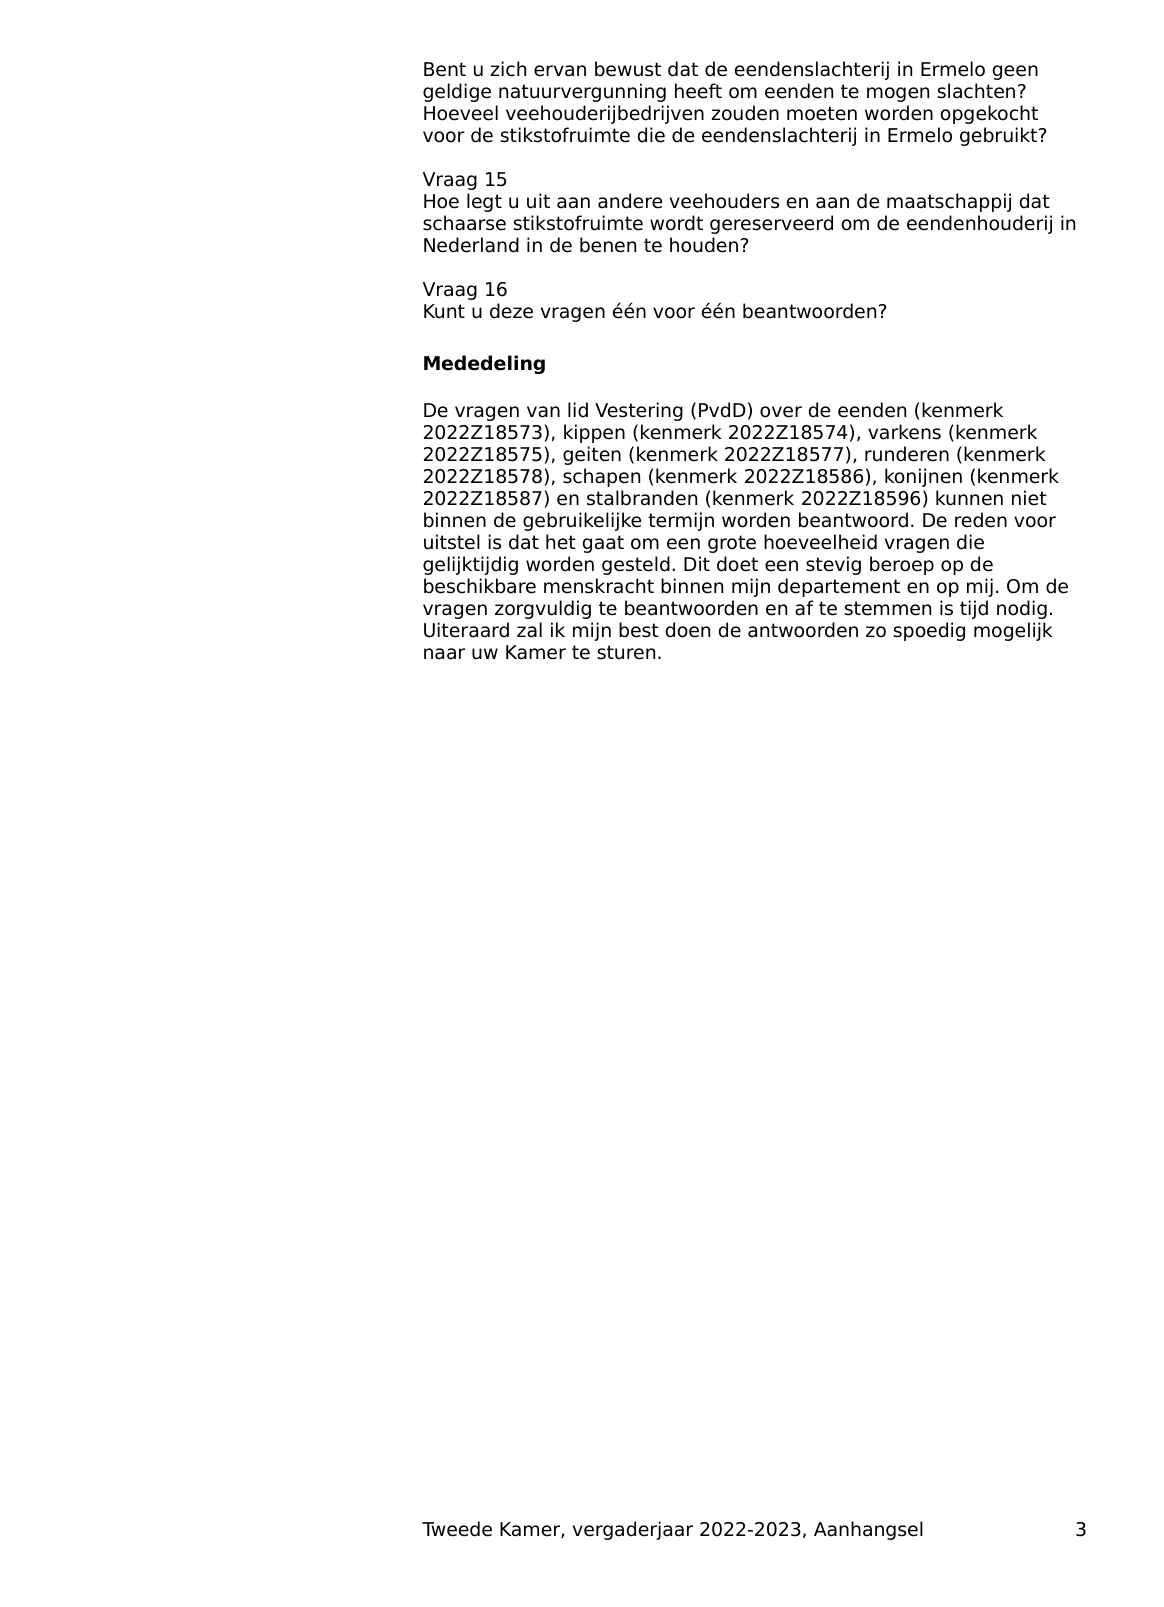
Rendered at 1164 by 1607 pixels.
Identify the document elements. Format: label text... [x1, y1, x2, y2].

text De vragen van lid Vestering (PvdD) over de eenden (kenmerk 2022Z18573), kippen (kenmerk 2022Z18574), varkens (kenmerk 2022Z18575), geiten (kenmerk 2022Z18577), runderen (kenmerk 2022Z18578), schapen (kenmerk 2022Z18586), konijnen (kenmerk 2022Z18587) en stalbranden (kenmerk 2022Z18596) kunnen niet binnen de gebruikelijke termijn worden beantwoord. De reden voor uitstel is dat het gaat om een grote hoeveelheid vragen die gelijktijdig worden gesteld. Dit doet een stevig beroep op de beschikbare menskracht binnen mijn departement en op mij. Om de vragen zorgvuldig te beantwoorden en af te stemmen is tijd nodig. Uiteraard zal ik mijn best doen de antwoorden zo spoedig mogelijk naar uw Kamer te sturen. [422, 400, 1087, 664]
text Hoe legt u uit aan andere veehouders en aan de maatschappij dat schaarse stikstofruimte wordt gereserveerd om de eendenhouderij in Nederland in de benen te houden? [422, 191, 1087, 257]
text Kunt u deze vragen één voor één beantwoorden? [422, 301, 1087, 323]
subtitle Mededeling [422, 353, 1087, 375]
text Bent u zich ervan bewust dat de eendenslachterij in Ermelo geen geldige natuurvergunning heeft om eenden te mogen slachten? Hoeveel veehouderijbedrijven zouden moeten worden opgekocht voor de stikstofruimte die de eendenslachterij in Ermelo gebruikt? [422, 59, 1087, 147]
text Vraag 15 [422, 169, 1087, 191]
text Vraag 16 [422, 279, 1087, 301]
